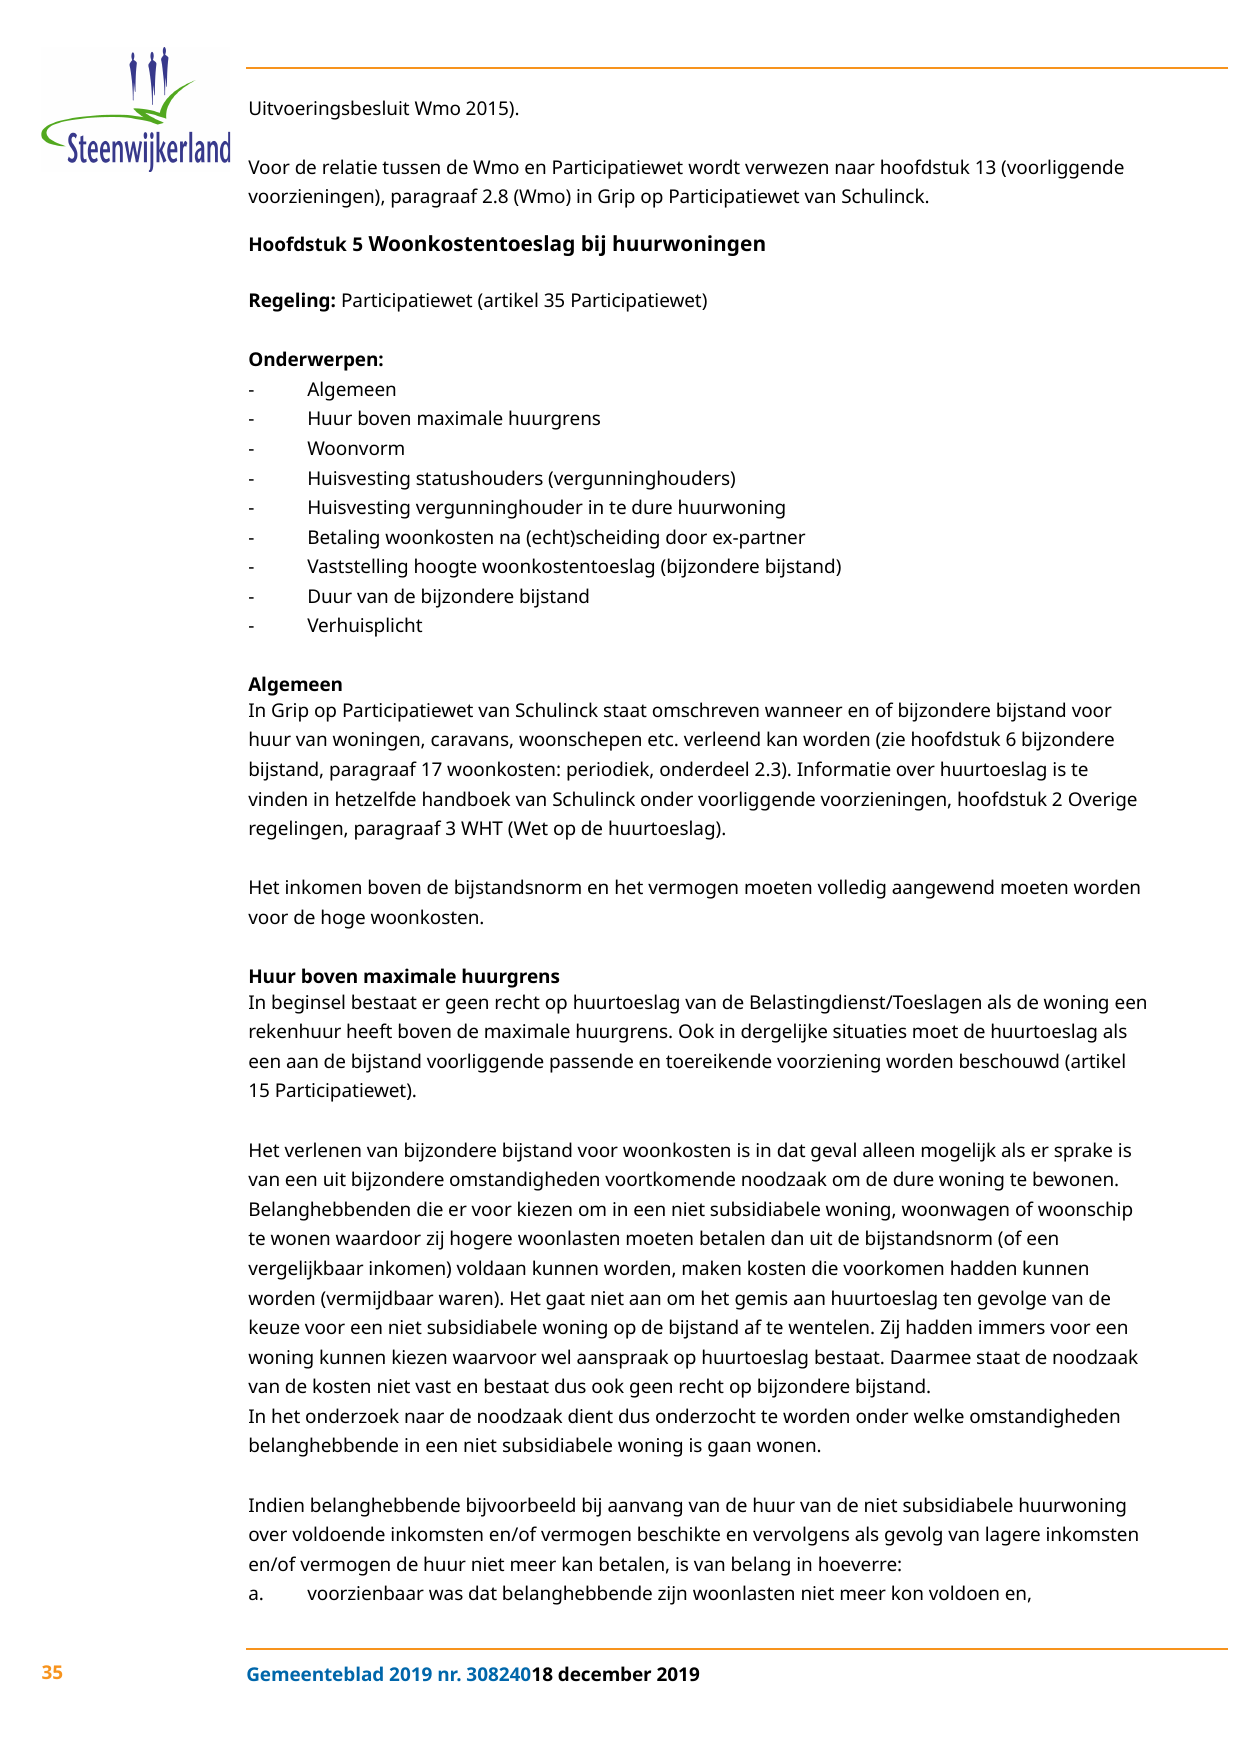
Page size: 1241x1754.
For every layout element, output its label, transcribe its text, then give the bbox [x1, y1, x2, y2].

text Indien belanghebbende bijvoorbeeld bij aanvang van de huur van de niet subsidiabele huurwoning over voldoende inkomsten en/of vermogen beschikte en vervolgens als gevolg van lagere inkomsten en/of vermogen de huur niet meer kan betalen, is van belang in hoeverre: [248, 1492, 1152, 1577]
text In beginsel bestaat er geen recht op huurtoeslag van de Belastingdienst/Toeslagen als de woning een rekenhuur heeft boven de maximale huurgrens. Ook in dergelijke situaties moet de huurtoeslag als een aan de bijstand voorliggende passende en toereikende voorziening worden beschouwd (artikel 15 Participatiewet). [248, 989, 1152, 1103]
text Algemeen [248, 671, 1152, 697]
text Hoofdstuk 5 Woonkostentoeslag bij huurwoningen [248, 229, 1152, 258]
text Uitvoeringsbesluit Wmo 2015). [248, 95, 1152, 121]
list voorzienbaar was dat belanghebbende zijn woonlasten niet meer kon voldoen en, [248, 1581, 1152, 1606]
table_header Regeling: Participatiewet (artikel 35 Participatiewet) Onderwerpen: Algemeen Huur boven maximale huurgrens Woonvorm Huisvesting statushouders (vergunninghouders) Huisvesting vergunninghouder in te dure huurwoning Betaling woonkosten na (echt)scheiding door ex-partner Vaststelling hoogte woonkostentoeslag (bijzondere bijstand) Duur van de bijzondere bijstand Verhuisplicht [248, 287, 1152, 638]
text In Grip op Participatiewet van Schulinck staat omschreven wanneer en of bijzondere bijstand voor huur van woningen, caravans, woonschepen etc. verleend kan worden (zie hoofdstuk 6 bijzondere bijstand, paragraaf 17 woonkosten: periodiek, onderdeel 2.3). Informatie over huurtoeslag is te vinden in hetzelfde handboek van Schulinck onder voorliggende voorzieningen, hoofdstuk 2 Overige regelingen, paragraaf 3 WHT (Wet op de huurtoeslag). [248, 697, 1152, 841]
text Voor de relatie tussen de Wmo en Participatiewet wordt verwezen naar hoofdstuk 13 (voorliggende voorzieningen), paragraaf 2.8 (Wmo) in Grip op Participatiewet van Schulinck. [248, 154, 1152, 209]
text Het verlenen van bijzondere bijstand voor woonkosten is in dat geval alleen mogelijk als er sprake is van een uit bijzondere omstandigheden voortkomende noodzaak om de dure woning te bewonen. Belanghebbenden die er voor kiezen om in een niet subsidiabele woning, woonwagen of woonschip te wonen waardoor zij hogere woonlasten moeten betalen dan uit de bijstandsnorm (of een vergelijkbaar inkomen) voldaan kunnen worden, maken kosten die voorkomen hadden kunnen worden (vermijdbaar waren). Het gaat niet aan om het gemis aan huurtoeslag ten gevolge van de keuze voor een niet subsidiabele woning op de bijstand af te wentelen. Zij hadden immers voor een woning kunnen kiezen waarvoor wel aanspraak op huurtoeslag bestaat. Daarmee staat de noodzaak van de kosten niet vast en bestaat dus ook geen recht op bijzondere bijstand. [248, 1137, 1152, 1399]
text In het onderzoek naar de noodzaak dient dus onderzocht te worden onder welke omstandigheden belanghebbende in een niet subsidiabele woning is gaan wonen. [248, 1403, 1152, 1458]
text Het inkomen boven de bijstandsnorm en het vermogen moeten volledig aangewend moeten worden voor de hoge woonkosten. [248, 874, 1152, 930]
picture [41, 47, 231, 172]
text Huur boven maximale huurgrens [248, 963, 1152, 989]
